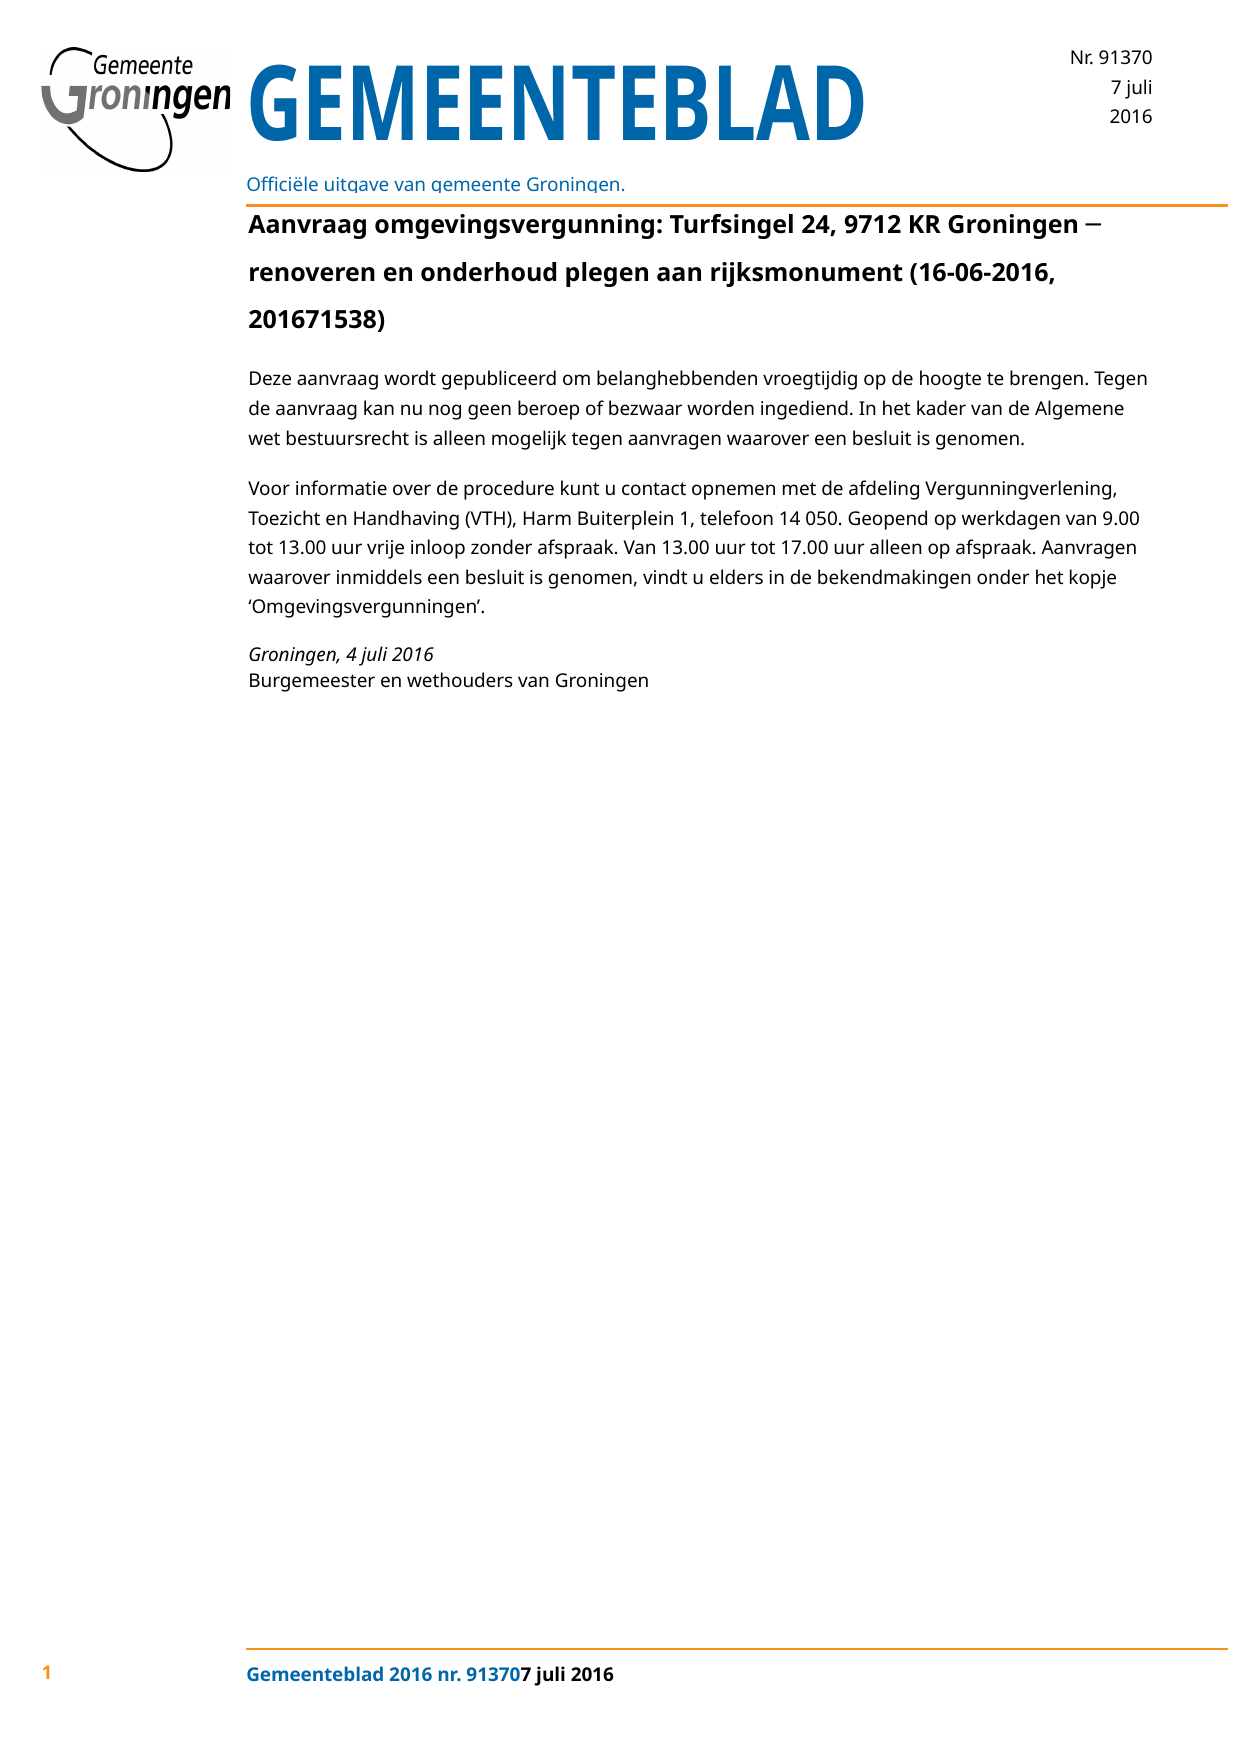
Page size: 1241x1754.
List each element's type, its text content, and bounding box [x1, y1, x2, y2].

text Groningen, 4 juli 2016 [248, 641, 1152, 667]
picture [41, 47, 231, 172]
text Voor informatie over de procedure kunt u contact opnemen met de afdeling Vergunningverlening, Toezicht en Handhaving (VTH), Harm Buiterplein 1, telefoon 14 050. Geopend op werkdagen van 9.00 tot 13.00 uur vrije inloop zonder afspraak. Van 13.00 uur tot 17.00 uur alleen op afspraak. Aanvragen waarover inmiddels een besluit is genomen, vindt u elders in de bekendmakingen onder het kopje ‘Omgevingsvergunningen’. [248, 475, 1152, 619]
text Burgemeester en wethouders van Groningen [248, 667, 1152, 693]
text Deze aanvraag wordt gepubliceerd om belanghebbenden vroegtijdig op de hoogte te brengen. Tegen de aanvraag kan nu nog geen beroep of bezwaar worden ingediend. In het kader van de Algemene wet bestuursrecht is alleen mogelijk tegen aanvragen waarover een besluit is genomen. [248, 366, 1152, 450]
text Aanvraag omgevingsvergunning: Turfsingel 24, 9712 KR Groningen ─ renoveren en onderhoud plegen aan rijksmonument (16-06-2016, 201671538) [248, 207, 1152, 336]
